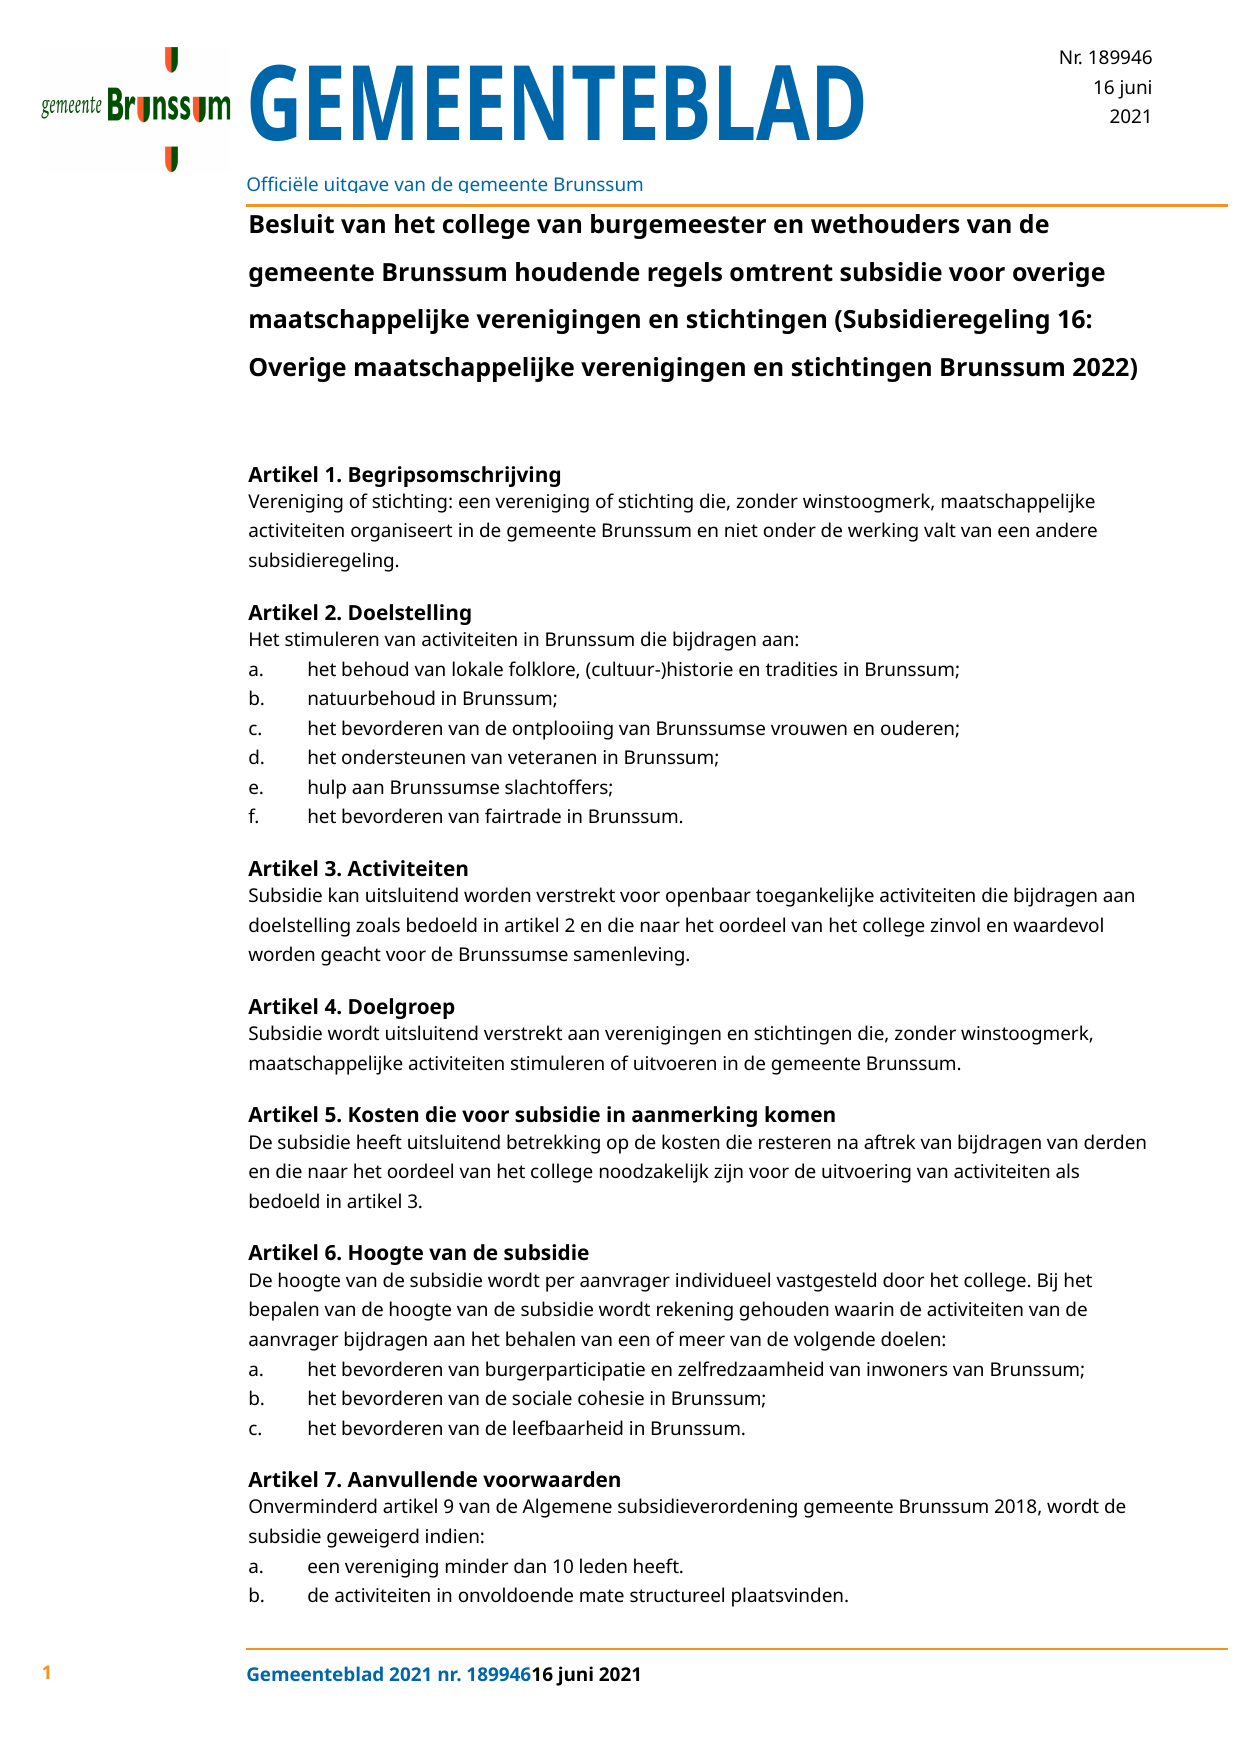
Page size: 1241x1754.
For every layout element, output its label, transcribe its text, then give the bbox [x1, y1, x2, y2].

text Besluit van het college van burgemeester en wethouders van de gemeente Brunssum houdende regels omtrent subsidie voor overige maatschappelijke verenigingen en stichtingen (Subsidieregeling 16: Overige maatschappelijke verenigingen en stichtingen Brunssum 2022) [248, 207, 1152, 384]
list het bevorderen van de leefbaarheid in Brunssum. [248, 1415, 1152, 1441]
text Vereniging of stichting: een vereniging of stichting die, zonder winstoogmerk, maatschappelijke activiteiten organiseert in de gemeente Brunssum en niet onder de werking valt van een andere subsidieregeling. [248, 488, 1152, 573]
list natuurbehoud in Brunssum; [248, 685, 1152, 711]
list het bevorderen van de ontplooiing van Brunssumse vrouwen en ouderen; [248, 715, 1152, 741]
list het bevorderen van fairtrade in Brunssum. [248, 804, 1152, 829]
text Artikel 2. Doelstelling [248, 598, 1152, 626]
picture [41, 47, 231, 172]
text De hoogte van de subsidie wordt per aanvrager individueel vastgesteld door het college. Bij het bepalen van de hoogte van de subsidie wordt rekening gehouden waarin de activiteiten van de aanvrager bijdragen aan het behalen van een of meer van de volgende doelen: [248, 1267, 1152, 1352]
text Artikel 5. Kosten die voor subsidie in aanmerking komen [248, 1101, 1152, 1129]
list hulp aan Brunssumse slachtoffers; [248, 774, 1152, 800]
text Onverminderd artikel 9 van de Algemene subsidieverordening gemeente Brunssum 2018, wordt de subsidie geweigerd indien: [248, 1494, 1152, 1549]
text Het stimuleren van activiteiten in Brunssum die bijdragen aan: [248, 626, 1152, 652]
list de activiteiten in onvoldoende mate structureel plaatsvinden. [248, 1582, 1152, 1608]
list het bevorderen van de sociale cohesie in Brunssum; [248, 1385, 1152, 1411]
list het bevorderen van burgerparticipatie en zelfredzaamheid van inwoners van Brunssum; [248, 1356, 1152, 1381]
text Subsidie kan uitsluitend worden verstrekt voor openbaar toegankelijke activiteiten die bijdragen aan doelstelling zoals bedoeld in artikel 2 en die naar het oordeel van het college zinvol en waardevol worden geacht voor de Brunssumse samenleving. [248, 882, 1152, 967]
list een vereniging minder dan 10 leden heeft. [248, 1553, 1152, 1579]
text Artikel 1. Begripsomschrijving [248, 460, 1152, 488]
text Artikel 7. Aanvullende voorwaarden [248, 1465, 1152, 1494]
text Subsidie wordt uitsluitend verstrekt aan verenigingen en stichtingen die, zonder winstoogmerk, maatschappelijke activiteiten stimuleren of uitvoeren in de gemeente Brunssum. [248, 1021, 1152, 1076]
list het behoud van lokale folklore, (cultuur-)historie en tradities in Brunssum; [248, 656, 1152, 681]
text Artikel 6. Hoogte van de subsidie [248, 1238, 1152, 1267]
list het ondersteunen van veteranen in Brunssum; [248, 744, 1152, 770]
text Artikel 4. Doelgroep [248, 992, 1152, 1021]
text De subsidie heeft uitsluitend betrekking op de kosten die resteren na aftrek van bijdragen van derden en die naar het oordeel van het college noodzakelijk zijn voor de uitvoering van activiteiten als bedoeld in artikel 3. [248, 1129, 1152, 1214]
text Artikel 3. Activiteiten [248, 854, 1152, 882]
